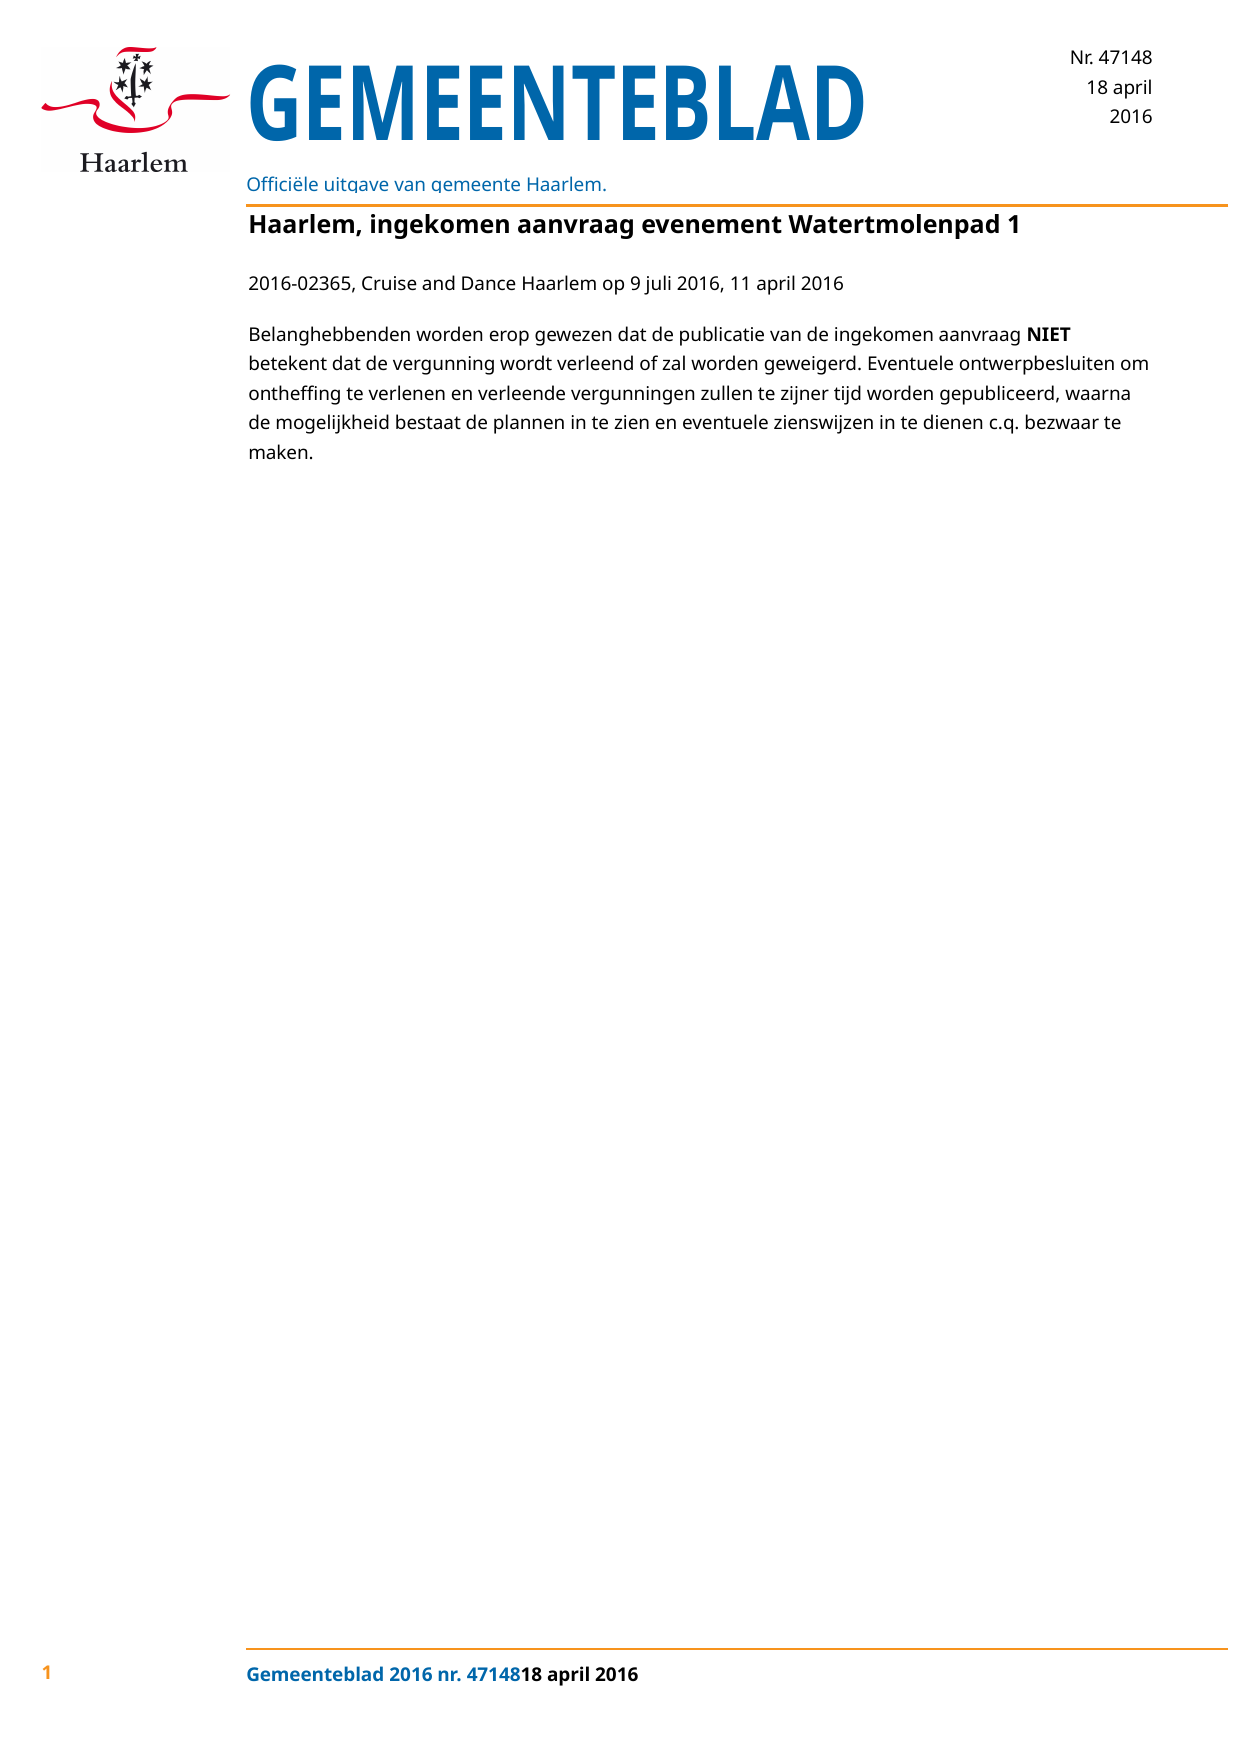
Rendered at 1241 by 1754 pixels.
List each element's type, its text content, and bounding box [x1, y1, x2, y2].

picture [41, 47, 231, 172]
text 2016-02365, Cruise and Dance Haarlem op 9 juli 2016, 11 april 2016 [248, 270, 1152, 296]
text Haarlem, ingekomen aanvraag evenement Watertmolenpad 1 [248, 207, 1152, 241]
text Belanghebbenden worden erop gewezen dat de publicatie van de ingekomen aanvraag NIET betekent dat de vergunning wordt verleend of zal worden geweigerd. Eventuele ontwerpbesluiten om ontheffing te verlenen en verleende vergunningen zullen te zijner tijd worden gepubliceerd, waarna de mogelijkheid bestaat de plannen in te zien en eventuele zienswijzen in te dienen c.q. bezwaar te maken. [248, 321, 1152, 465]
